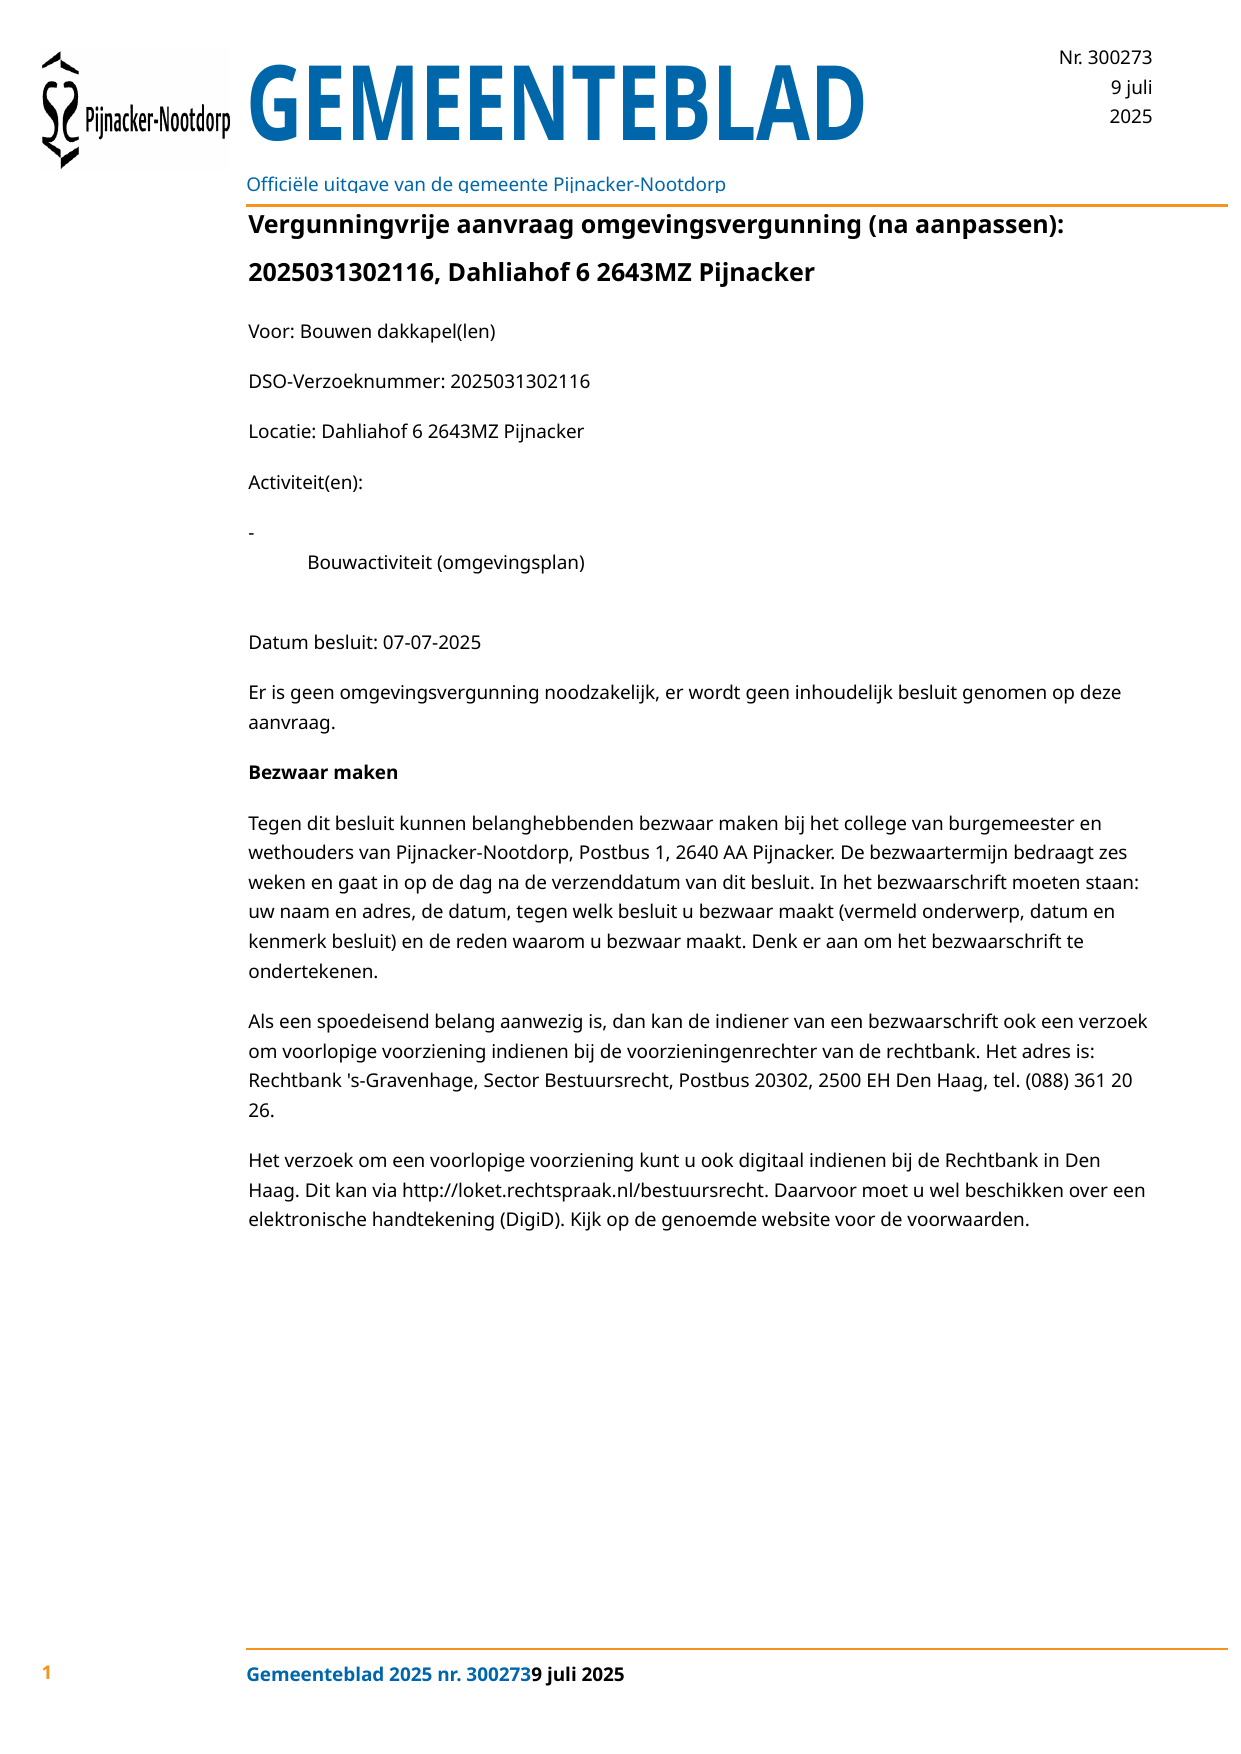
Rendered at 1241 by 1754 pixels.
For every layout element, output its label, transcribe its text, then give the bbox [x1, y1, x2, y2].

text Tegen dit besluit kunnen belanghebbenden bezwaar maken bij het college van burgemeester en wethouders van Pijnacker-Nootdorp, Postbus 1, 2640 AA Pijnacker. De bezwaartermijn bedraagt zes weken en gaat in op de dag na de verzenddatum van dit besluit. In het bezwaarschrift moeten staan: uw naam en adres, de datum, tegen welk besluit u bezwaar maakt (vermeld onderwerp, datum en kenmerk besluit) en de reden waarom u bezwaar maakt. Denk er aan om het bezwaarschrift te ondertekenen. [248, 810, 1152, 984]
text Er is geen omgevingsvergunning noodzakelijk, er wordt geen inhoudelijk besluit genomen op deze aanvraag. [248, 679, 1152, 735]
list Bouwactiviteit (omgevingsplan) [248, 549, 1152, 575]
text Vergunningvrije aanvraag omgevingsvergunning (na aanpassen): 2025031302116, Dahliahof 6 2643MZ Pijnacker [248, 207, 1152, 288]
text Bezwaar maken [248, 759, 1152, 785]
picture [41, 47, 231, 172]
text DSO-Verzoeknummer: 2025031302116 [248, 368, 1152, 394]
text Voor: Bouwen dakkapel(len) [248, 318, 1152, 344]
text Activiteit(en): [248, 469, 1152, 495]
text Het verzoek om een voorlopige voorziening kunt u ook digitaal indienen bij de Rechtbank in Den Haag. Dit kan via http://loket.rechtspraak.nl/bestuursrecht. Daarvoor moet u wel beschikken over een elektronische handtekening (DigiD). Kijk op de genoemde website voor de voorwaarden. [248, 1147, 1152, 1232]
text Als een spoedeisend belang aanwezig is, dan kan de indiener van een bezwaarschrift ook een verzoek om voorlopige voorziening indienen bij de voorzieningenrechter van de rechtbank. Het adres is: Rechtbank 's-Gravenhage, Sector Bestuursrecht, Postbus 20302, 2500 EH Den Haag, tel. (088) 361 20 26. [248, 1008, 1152, 1123]
text Datum besluit: 07-07-2025 [248, 629, 1152, 655]
text Locatie: Dahliahof 6 2643MZ Pijnacker [248, 419, 1152, 444]
